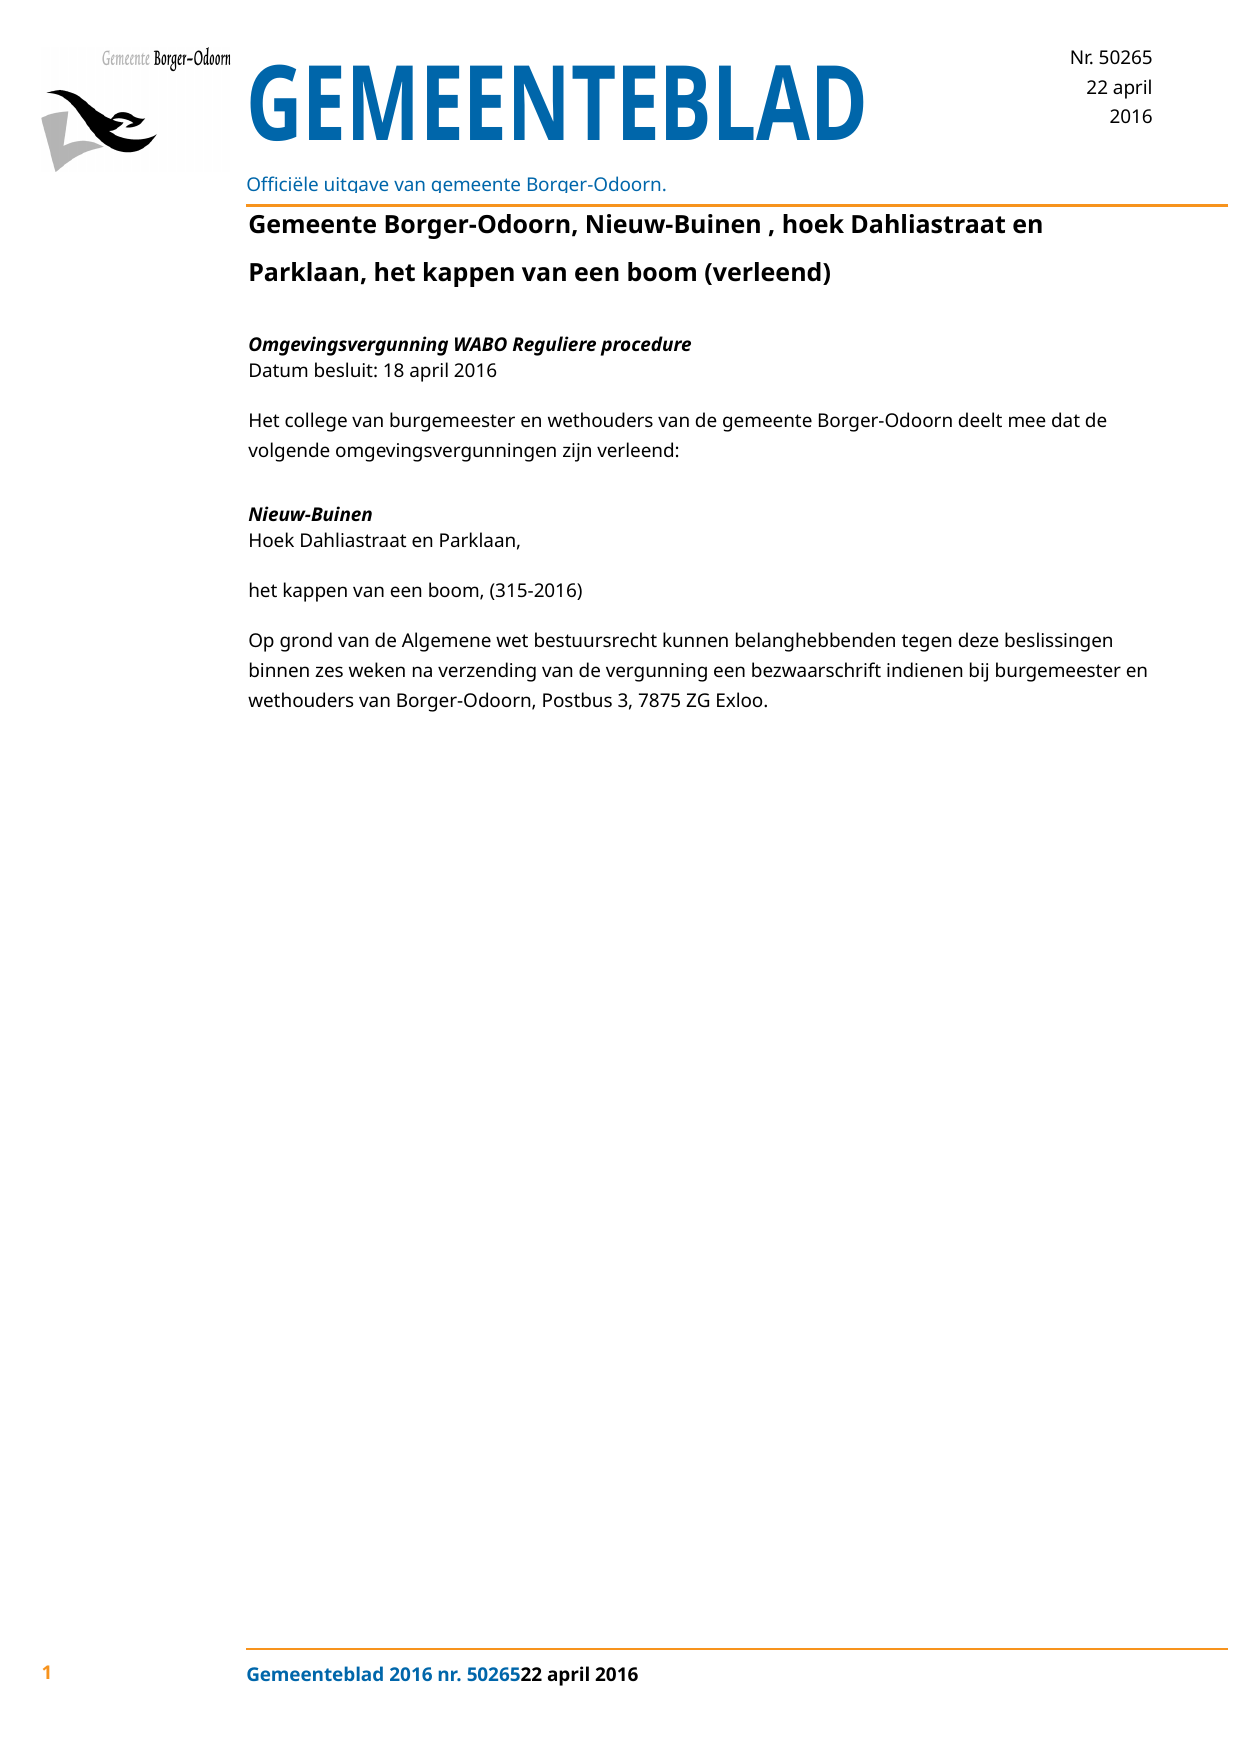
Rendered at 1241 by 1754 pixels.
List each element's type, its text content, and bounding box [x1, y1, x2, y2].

text het kappen van een boom, (315-2016) [248, 577, 1152, 603]
text Hoek Dahliastraat en Parklaan, [248, 527, 1152, 553]
text Op grond van de Algemene wet bestuursrecht kunnen belanghebbenden tegen deze beslissingen binnen zes weken na verzending van de vergunning een bezwaarschrift indienen bij burgemeester en wethouders van Borger-Odoorn, Postbus 3, 7875 ZG Exloo. [248, 628, 1152, 713]
picture [41, 47, 231, 172]
text Nieuw-Buinen [248, 501, 1152, 527]
text Het college van burgemeester en wethouders van de gemeente Borger-Odoorn deelt mee dat de volgende omgevingsvergunningen zijn verleend: [248, 408, 1152, 463]
text Gemeente Borger-Odoorn, Nieuw-Buinen , hoek Dahliastraat en Parklaan, het kappen van een boom (verleend) [248, 207, 1152, 288]
text Datum besluit: 18 april 2016 [248, 357, 1152, 383]
text Omgevingsvergunning WABO Reguliere procedure [248, 331, 1152, 357]
